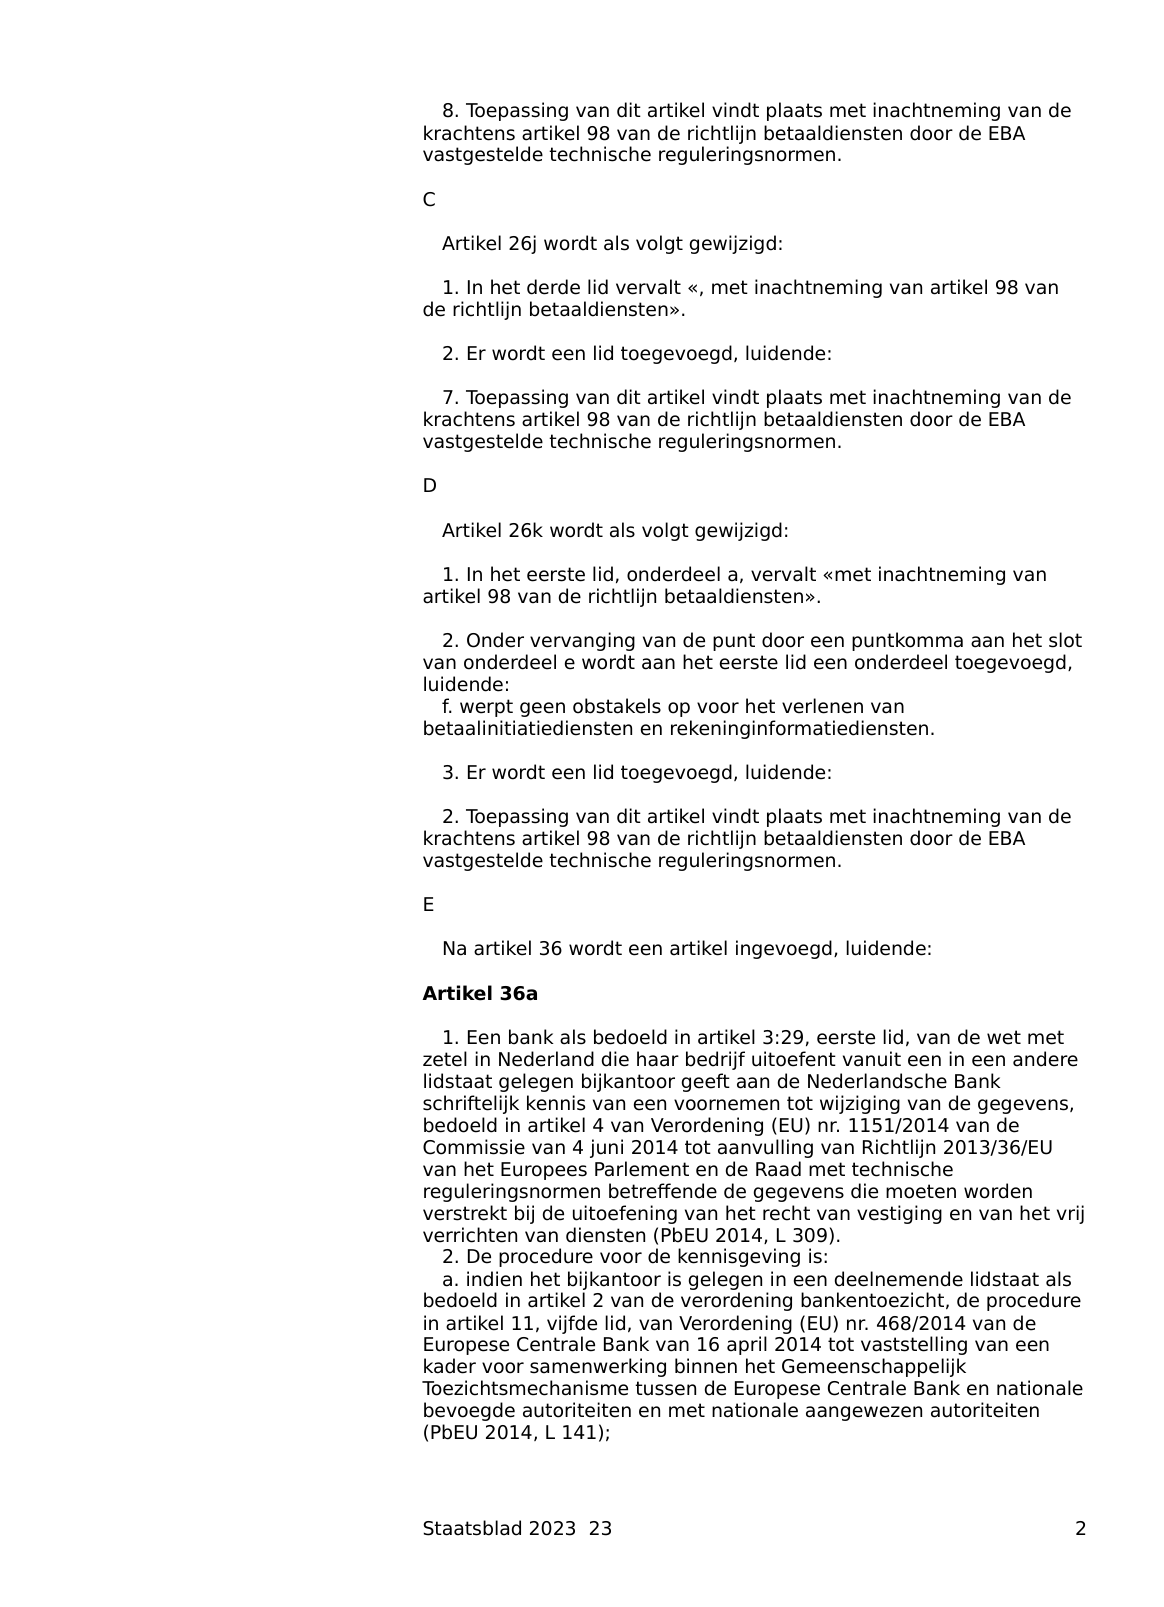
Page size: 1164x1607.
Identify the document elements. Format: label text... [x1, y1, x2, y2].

text 8. Toepassing van dit artikel vindt plaats met inachtneming van de krachtens artikel 98 van de richtlijn betaaldiensten door de EBA vastgestelde technische reguleringsnormen. [422, 100, 1087, 166]
text 2. Toepassing van dit artikel vindt plaats met inachtneming van de krachtens artikel 98 van de richtlijn betaaldiensten door de EBA vastgestelde technische reguleringsnormen. [422, 806, 1087, 872]
text 1. In het derde lid vervalt «, met inachtneming van artikel 98 van de richtlijn betaaldiensten». [422, 277, 1087, 321]
subtitle Artikel 36a [422, 982, 1087, 1004]
text 1. Een bank als bedoeld in artikel 3:29, eerste lid, van de wet met zetel in Nederland die haar bedrijf uitoefent vanuit een in een andere lidstaat gelegen bijkantoor geeft aan de Nederlandsche Bank schriftelijk kennis van een voornemen tot wijziging van de gegevens, bedoeld in artikel 4 van Verordening (EU) nr. 1151/2014 van de Commissie van 4 juni 2014 tot aanvulling van Richtlijn 2013/36/EU van het Europees Parlement en de Raad met technische reguleringsnormen betreffende de gegevens die moeten worden verstrekt bij de uitoefening van het recht van vestiging en van het vrij verrichten van diensten (PbEU 2014, L 309). [422, 1027, 1087, 1246]
text E [422, 894, 1087, 916]
text 3. Er wordt een lid toegevoegd, luidende: [422, 762, 1087, 784]
text f. werpt geen obstakels op voor het verlenen van betaalinitiatiediensten en rekeninginformatiediensten. [422, 696, 1087, 740]
text 2. Er wordt een lid toegevoegd, luidende: [422, 343, 1087, 365]
text Artikel 26j wordt als volgt gewijzigd: [422, 233, 1087, 255]
text D [422, 475, 1087, 497]
text Na artikel 36 wordt een artikel ingevoegd, luidende: [422, 938, 1087, 960]
text a. indien het bijkantoor is gelegen in een deelnemende lidstaat als bedoeld in artikel 2 van de verordening bankentoezicht, de procedure in artikel 11, vijfde lid, van Verordening (EU) nr. 468/2014 van de Europese Centrale Bank van 16 april 2014 tot vaststelling van een kader voor samenwerking binnen het Gemeenschappelijk Toezichtsmechanisme tussen de Europese Centrale Bank en nationale bevoegde autoriteiten en met nationale aangewezen autoriteiten (PbEU 2014, L 141); [422, 1268, 1087, 1444]
text 2. Onder vervanging van de punt door een puntkomma aan het slot van onderdeel e wordt aan het eerste lid een onderdeel toegevoegd, luidende: [422, 630, 1087, 696]
text 2. De procedure voor de kennisgeving is: [422, 1246, 1087, 1268]
text C [422, 188, 1087, 211]
text 1. In het eerste lid, onderdeel a, vervalt «met inachtneming van artikel 98 van de richtlijn betaaldiensten». [422, 564, 1087, 608]
text 7. Toepassing van dit artikel vindt plaats met inachtneming van de krachtens artikel 98 van de richtlijn betaaldiensten door de EBA vastgestelde technische reguleringsnormen. [422, 387, 1087, 453]
text Artikel 26k wordt als volgt gewijzigd: [422, 519, 1087, 541]
